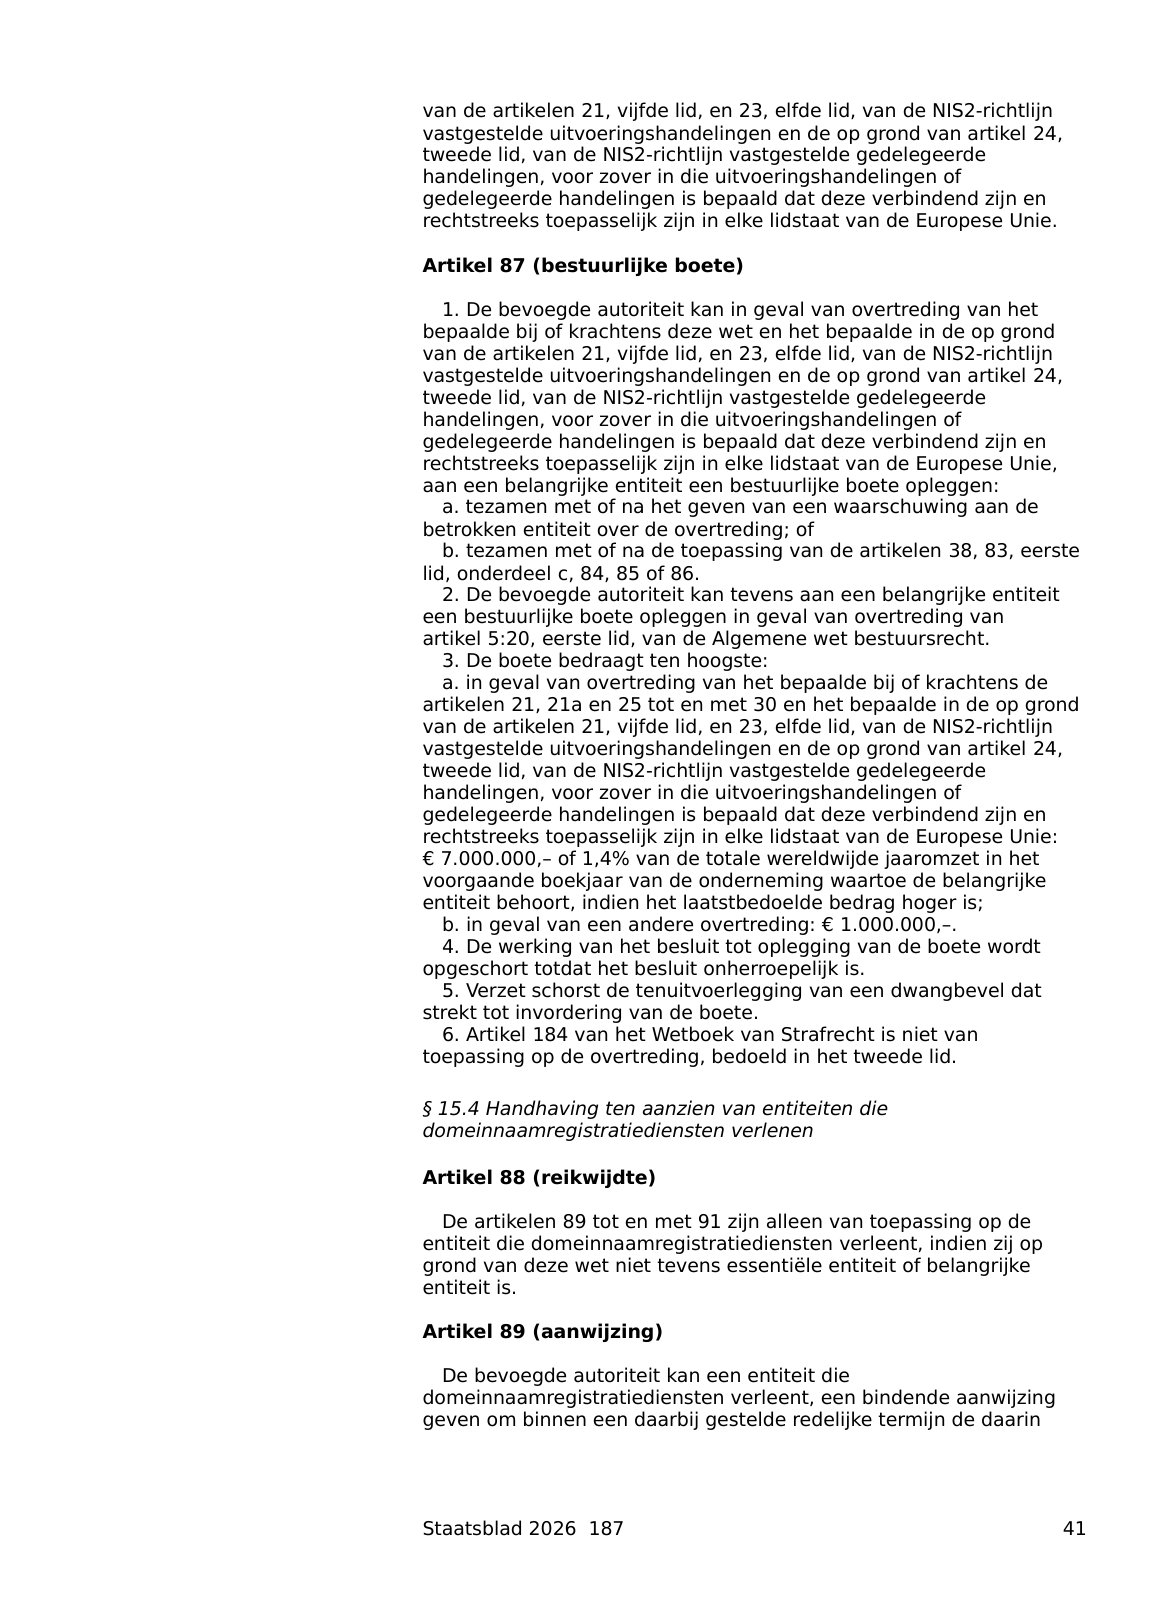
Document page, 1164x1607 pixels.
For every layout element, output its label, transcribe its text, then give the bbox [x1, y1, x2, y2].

subtitle § 15.4 Handhaving ten aanzien van entiteiten die domeinnaamregistratiediensten verlenen [422, 1098, 1087, 1142]
text 1. De bevoegde autoriteit kan in geval van overtreding van het bepaalde bij of krachtens deze wet en het bepaalde in de op grond van de artikelen 21, vijfde lid, en 23, elfde lid, van de NIS2-richtlijn vastgestelde uitvoeringshandelingen en de op grond van artikel 24, tweede lid, van de NIS2-richtlijn vastgestelde gedelegeerde handelingen, voor zover in die uitvoeringshandelingen of gedelegeerde handelingen is bepaald dat deze verbindend zijn en rechtstreeks toepasselijk zijn in elke lidstaat van de Europese Unie, aan een belangrijke entiteit een bestuurlijke boete opleggen: [422, 299, 1087, 496]
text 6. Artikel 184 van het Wetboek van Strafrecht is niet van toepassing op de overtreding, bedoeld in het tweede lid. [422, 1024, 1087, 1068]
subtitle Artikel 89 (aanwijzing) [422, 1321, 1087, 1343]
text 3. De boete bedraagt ten hoogste: [422, 650, 1087, 672]
text De bevoegde autoriteit kan een entiteit die domeinnaamregistratiediensten verleent, een bindende aanwijzing geven om binnen een daarbij gestelde redelijke termijn de daarin [422, 1365, 1087, 1431]
text a. tezamen met of na het geven van een waarschuwing aan de betrokken entiteit over de overtreding; of [422, 496, 1087, 540]
subtitle Artikel 88 (reikwijdte) [422, 1167, 1087, 1189]
text 4. De werking van het besluit tot oplegging van de boete wordt opgeschort totdat het besluit onherroepelijk is. [422, 936, 1087, 980]
subtitle Artikel 87 (bestuurlijke boete) [422, 254, 1087, 276]
text b. in geval van een andere overtreding: € 1.000.000,–. [422, 914, 1087, 936]
text b. tezamen met of na de toepassing van de artikelen 38, 83, eerste lid, onderdeel c, 84, 85 of 86. [422, 540, 1087, 584]
text a. in geval van overtreding van het bepaalde bij of krachtens de artikelen 21, 21a en 25 tot en met 30 en het bepaalde in de op grond van de artikelen 21, vijfde lid, en 23, elfde lid, van de NIS2-richtlijn vastgestelde uitvoeringshandelingen en de op grond van artikel 24, tweede lid, van de NIS2-richtlijn vastgestelde gedelegeerde handelingen, voor zover in die uitvoeringshandelingen of gedelegeerde handelingen is bepaald dat deze verbindend zijn en rechtstreeks toepasselijk zijn in elke lidstaat van de Europese Unie: € 7.000.000,– of 1,4% van de totale wereldwijde jaaromzet in het voorgaande boekjaar van de onderneming waartoe de belangrijke entiteit behoort, indien het laatstbedoelde bedrag hoger is; [422, 672, 1087, 914]
text van de artikelen 21, vijfde lid, en 23, elfde lid, van de NIS2-richtlijn vastgestelde uitvoeringshandelingen en de op grond van artikel 24, tweede lid, van de NIS2-richtlijn vastgestelde gedelegeerde handelingen, voor zover in die uitvoeringshandelingen of gedelegeerde handelingen is bepaald dat deze verbindend zijn en rechtstreeks toepasselijk zijn in elke lidstaat van de Europese Unie. [422, 100, 1087, 232]
text 5. Verzet schorst de tenuitvoerlegging van een dwangbevel dat strekt tot invordering van de boete. [422, 980, 1087, 1024]
text De artikelen 89 tot en met 91 zijn alleen van toepassing op de entiteit die domeinnaamregistratiediensten verleent, indien zij op grond van deze wet niet tevens essentiële entiteit of belangrijke entiteit is. [422, 1211, 1087, 1299]
text 2. De bevoegde autoriteit kan tevens aan een belangrijke entiteit een bestuurlijke boete opleggen in geval van overtreding van artikel 5:20, eerste lid, van de Algemene wet bestuursrecht. [422, 584, 1087, 650]
